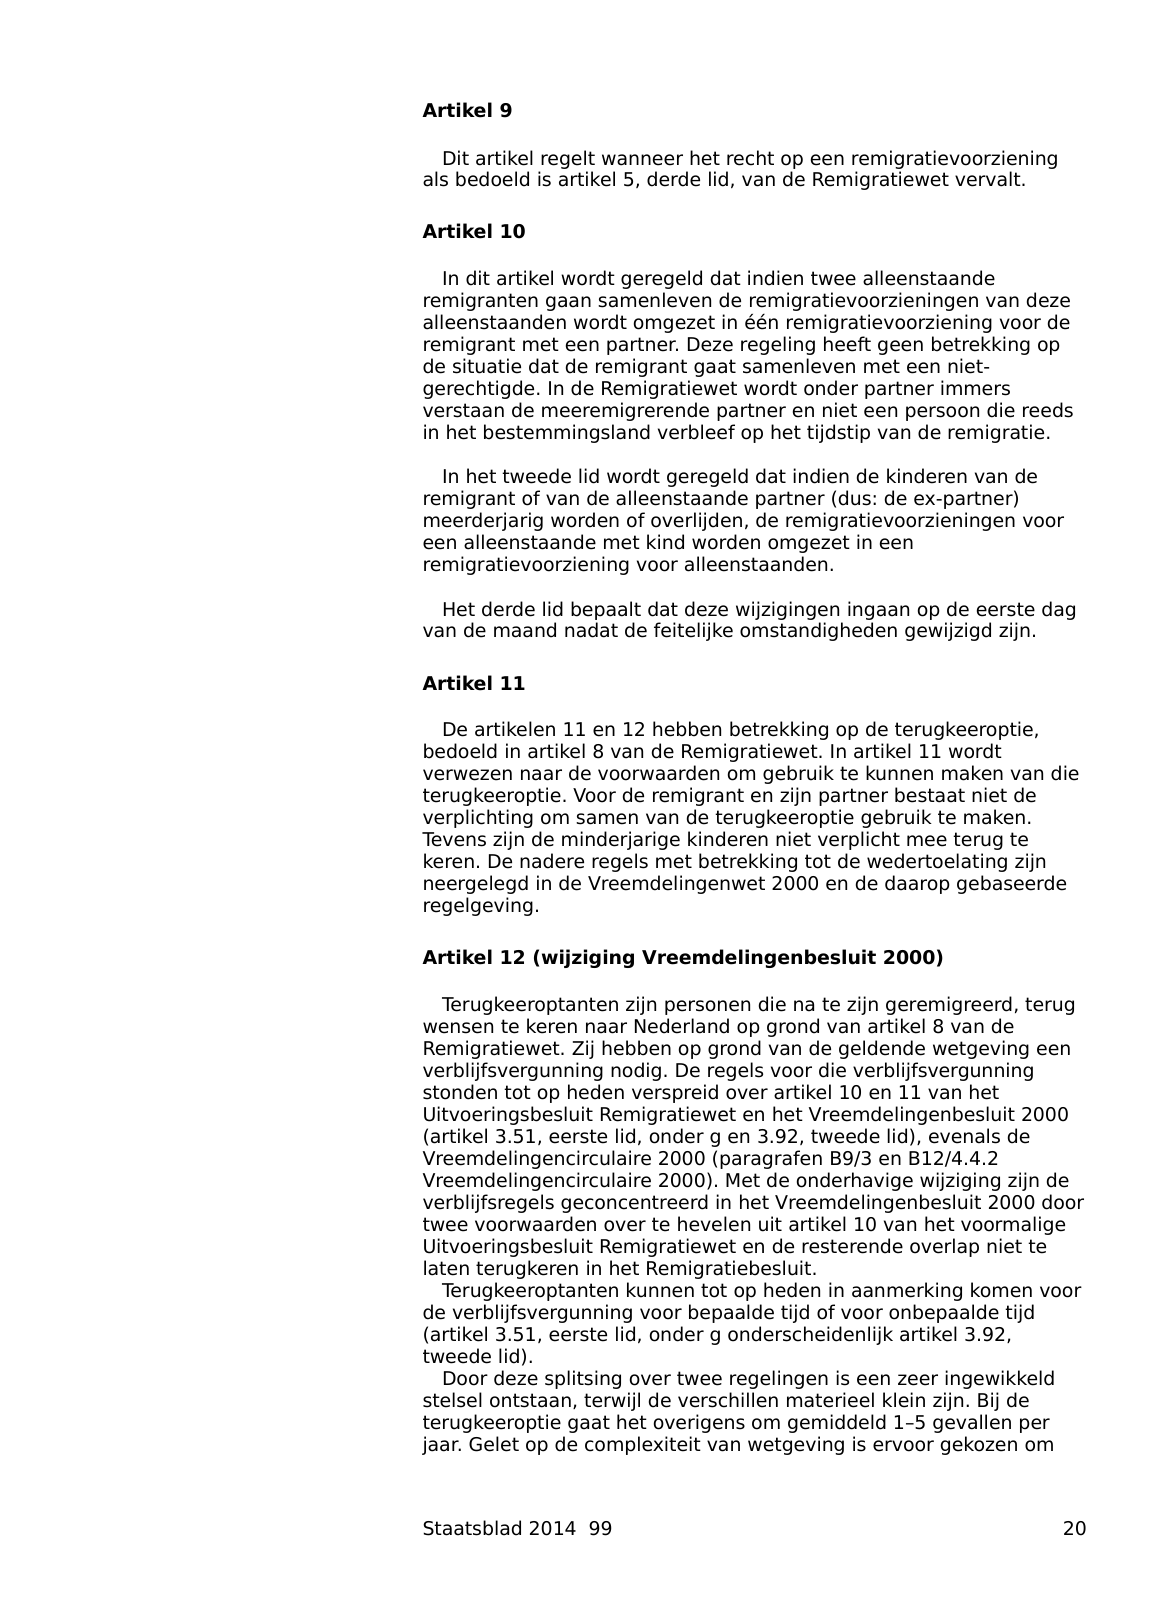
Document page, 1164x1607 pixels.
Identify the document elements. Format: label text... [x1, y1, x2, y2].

text Dit artikel regelt wanneer het recht op een remigratievoorziening als bedoeld is artikel 5, derde lid, van de Remigratiewet vervalt. [422, 147, 1087, 191]
text Het derde lid bepaalt dat deze wijzigingen ingaan op de eerste dag van de maand nadat de feitelijke omstandigheden gewijzigd zijn. [422, 598, 1087, 642]
subtitle Artikel 10 [422, 221, 1087, 243]
subtitle Artikel 9 [422, 100, 1087, 122]
text In het tweede lid wordt geregeld dat indien de kinderen van de remigrant of van de alleenstaande partner (dus: de ex-partner) meerderjarig worden of overlijden, de remigratievoorzieningen voor een alleenstaande met kind worden omgezet in een remigratievoorziening voor alleenstaanden. [422, 466, 1087, 576]
text Terugkeeroptanten zijn personen die na te zijn geremigreerd, terug wensen te keren naar Nederland op grond van artikel 8 van de Remigratiewet. Zij hebben op grond van de geldende wetgeving een verblijfsvergunning nodig. De regels voor die verblijfsvergunning stonden tot op heden verspreid over artikel 10 en 11 van het Uitvoeringsbesluit Remigratiewet en het Vreemdelingenbesluit 2000 (artikel 3.51, eerste lid, onder g en 3.92, tweede lid), evenals de Vreemdelingencirculaire 2000 (paragrafen B9/3 en B12/4.4.2 Vreemdelingencirculaire 2000). Met de onderhavige wijziging zijn de verblijfsregels geconcentreerd in het Vreemdelingenbesluit 2000 door twee voorwaarden over te hevelen uit artikel 10 van het voormalige Uitvoeringsbesluit Remigratiewet en de resterende overlap niet te laten terugkeren in het Remigratiebesluit. [422, 994, 1087, 1280]
subtitle Artikel 12 (wijziging Vreemdelingenbesluit 2000) [422, 947, 1087, 969]
subtitle Artikel 11 [422, 672, 1087, 694]
text De artikelen 11 en 12 hebben betrekking op de terugkeeroptie, bedoeld in artikel 8 van de Remigratiewet. In artikel 11 wordt verwezen naar de voorwaarden om gebruik te kunnen maken van die terugkeeroptie. Voor de remigrant en zijn partner bestaat niet de verplichting om samen van de terugkeeroptie gebruik te maken. Tevens zijn de minderjarige kinderen niet verplicht mee terug te keren. De nadere regels met betrekking tot de wedertoelating zijn neergelegd in de Vreemdelingenwet 2000 en de daarop gebaseerde regelgeving. [422, 719, 1087, 917]
text Door deze splitsing over twee regelingen is een zeer ingewikkeld stelsel ontstaan, terwijl de verschillen materieel klein zijn. Bij de terugkeeroptie gaat het overigens om gemiddeld 1–5 gevallen per jaar. Gelet op de complexiteit van wetgeving is ervoor gekozen om [422, 1368, 1087, 1456]
text In dit artikel wordt geregeld dat indien twee alleenstaande remigranten gaan samenleven de remigratievoorzieningen van deze alleenstaanden wordt omgezet in één remigratievoorziening voor de remigrant met een partner. Deze regeling heeft geen betrekking op de situatie dat de remigrant gaat samenleven met een niet-gerechtigde. In de Remigratiewet wordt onder partner immers verstaan de meeremigrerende partner en niet een persoon die reeds in het bestemmingsland verbleef op het tijdstip van de remigratie. [422, 268, 1087, 444]
text Terugkeeroptanten kunnen tot op heden in aanmerking komen voor de verblijfsvergunning voor bepaalde tijd of voor onbepaalde tijd (artikel 3.51, eerste lid, onder g onderscheidenlijk artikel 3.92, tweede lid). [422, 1280, 1087, 1368]
